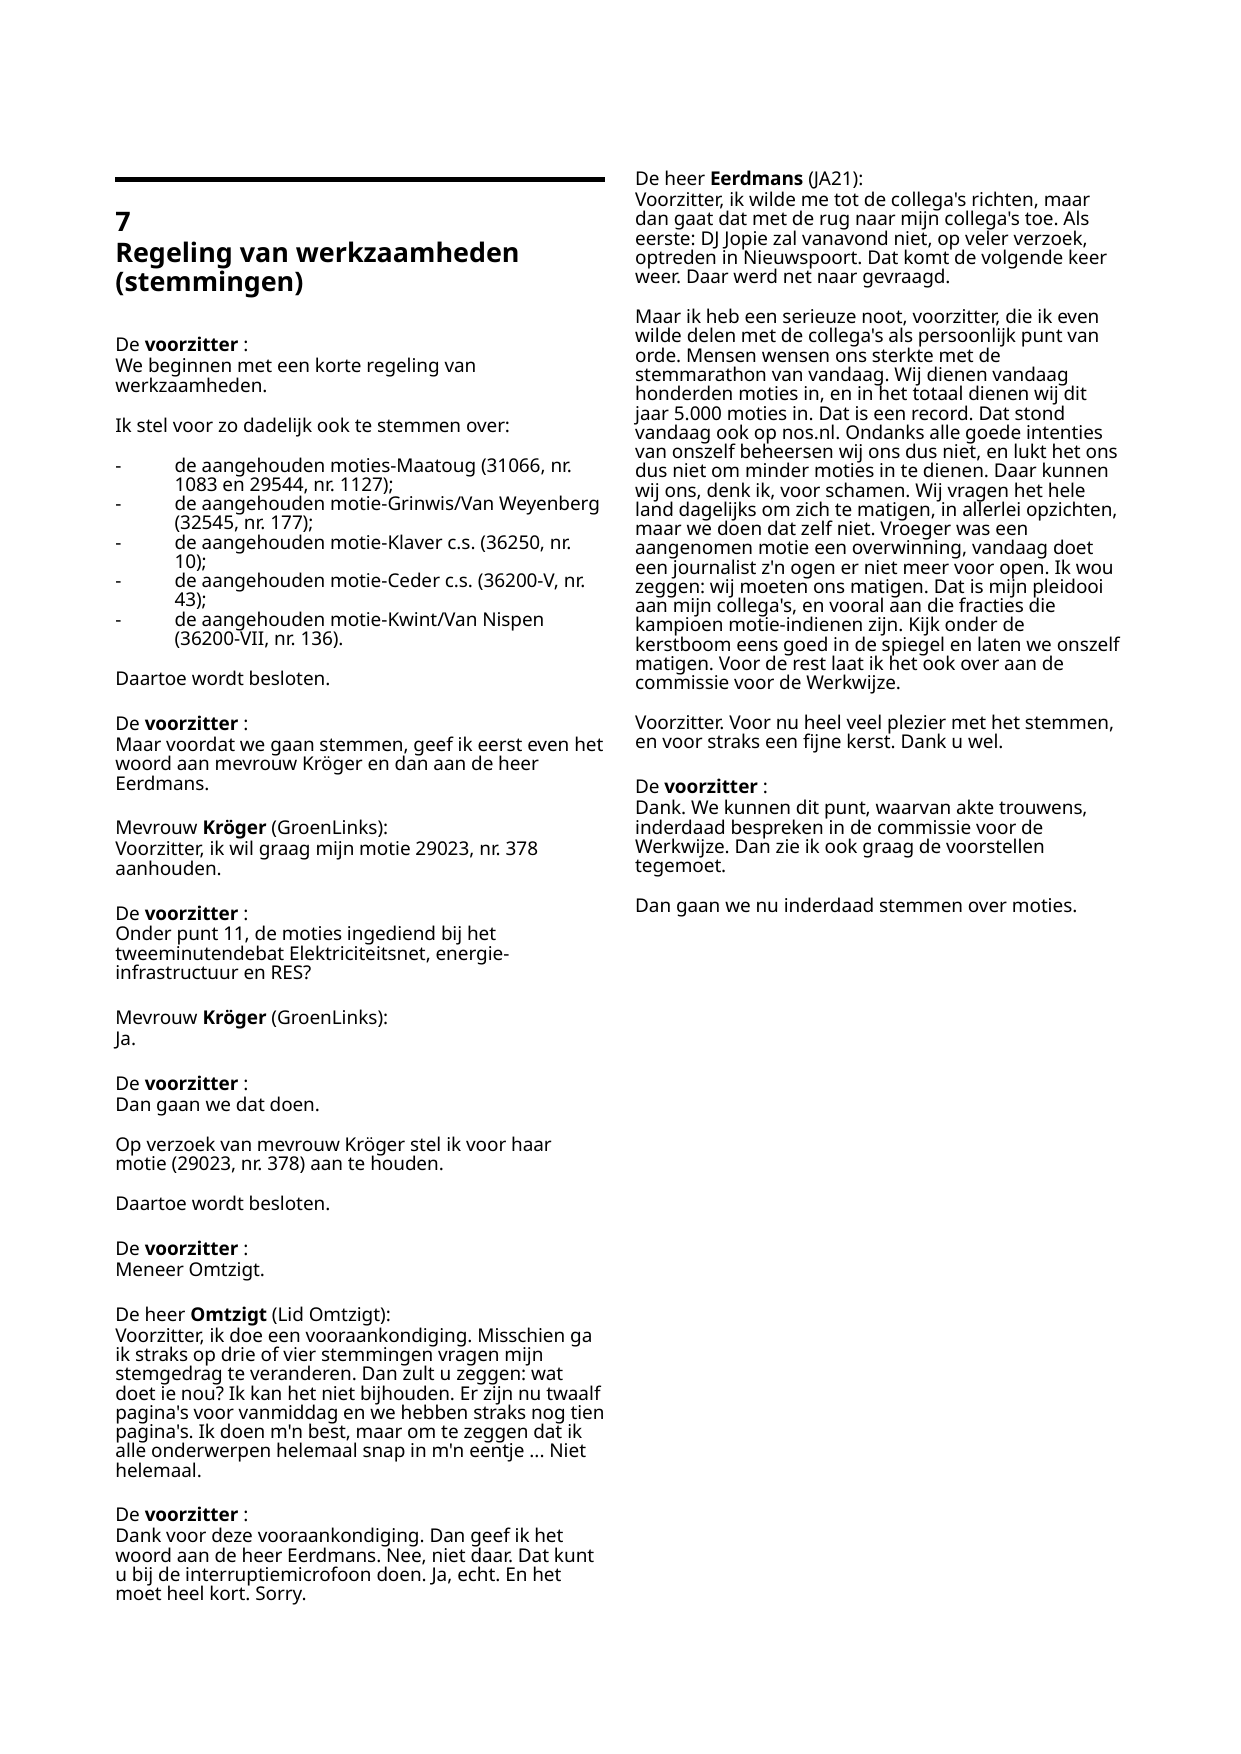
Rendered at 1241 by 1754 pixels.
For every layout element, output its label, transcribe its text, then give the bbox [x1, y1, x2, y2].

text De voorzitter : [115, 1502, 605, 1527]
text Dank. We kunnen dit punt, waarvan akte trouwens, inderdaad bespreken in de commissie voor de Werkwijze. Dan zie ik ook graag de voorstellen tegemoet. [635, 799, 1125, 876]
text De voorzitter : [115, 1235, 605, 1261]
text De heer Omtzigt (Lid Omtzigt): [115, 1301, 605, 1327]
text Dan gaan we dat doen. [115, 1096, 605, 1115]
text Daartoe wordt besloten. [115, 1195, 605, 1214]
text De voorzitter : [115, 1070, 605, 1096]
text Voorzitter, ik wilde me tot de collega's richten, maar dan gaat dat met de rug naar mijn collega's toe. Als eerste: DJ Jopie zal vanavond niet, op veler verzoek, optreden in Nieuwspoort. Dat komt de volgende keer weer. Daar werd net naar gevraagd. [635, 191, 1125, 287]
text De heer Eerdmans (JA21): [635, 165, 1125, 191]
text Maar voordat we gaan stemmen, geef ik eerst even het woord aan mevrouw Kröger en dan aan de heer Eerdmans. [115, 736, 605, 794]
text Voorzitter, ik doe een vooraankondiging. Misschien ga ik straks op drie of vier stemmingen vragen mijn stemgedrag te veranderen. Dan zult u zeggen: wat doet ie nou? Ik kan het niet bijhouden. Er zijn nu twaalf pagina's voor vanmiddag en we hebben straks nog tien pagina's. Ik doen m'n best, maar om te zeggen dat ik alle onderwerpen helemaal snap in m'n eentje ... Niet helemaal. [115, 1327, 605, 1481]
list de aangehouden moties-Maatoug (31066, nr. 1083 en 29544, nr. 1127); [115, 457, 605, 495]
text Meneer Omtzigt. [115, 1261, 605, 1280]
text Dank voor deze vooraankondiging. Dan geef ik het woord aan de heer Eerdmans. Nee, niet daar. Dat kunt u bij de interruptiemicrofoon doen. Ja, echt. En het moet heel kort. Sorry. [115, 1527, 605, 1604]
list de aangehouden motie-Ceder c.s. (36200-V, nr. 43); [115, 572, 605, 611]
text Mevrouw Kröger (GroenLinks): [115, 814, 605, 840]
list de aangehouden motie-Grinwis/Van Weyenberg (32545, nr. 177); [115, 495, 605, 534]
text 7 [115, 203, 605, 239]
text Dan gaan we nu inderdaad stemmen over moties. [635, 897, 1125, 916]
text Op verzoek van mevrouw Kröger stel ik voor haar motie (29023, nr. 378) aan te houden. [115, 1136, 605, 1174]
text Regeling van werkzaamheden (stemmingen) [115, 239, 605, 312]
text De voorzitter : [635, 774, 1125, 799]
text Ja. [115, 1030, 605, 1049]
list de aangehouden motie-Klaver c.s. (36250, nr. 10); [115, 534, 605, 572]
text Mevrouw Kröger (GroenLinks): [115, 1004, 605, 1030]
text De voorzitter : [115, 710, 605, 736]
text De voorzitter : [115, 900, 605, 925]
list de aangehouden motie-Kwint/Van Nispen (36200-VII, nr. 136). [115, 611, 605, 649]
text De voorzitter : [115, 332, 605, 357]
text Maar ik heb een serieuze noot, voorzitter, die ik even wilde delen met de collega's als persoonlijk punt van orde. Mensen wensen ons sterkte met de stemmarathon van vandaag. Wij dienen vandaag honderden moties in, en in het totaal dienen wij dit jaar 5.000 moties in. Dat is een record. Dat stond vandaag ook op nos.nl. Ondanks alle goede intenties van onszelf beheersen wij ons dus niet, en lukt het ons dus niet om minder moties in te dienen. Daar kunnen wij ons, denk ik, voor schamen. Wij vragen het hele land dagelijks om zich te matigen, in allerlei opzichten, maar we doen dat zelf niet. Vroeger was een aangenomen motie een overwinning, vandaag doet een journalist z'n ogen er niet meer voor open. Ik wou zeggen: wij moeten ons matigen. Dat is mijn pleidooi aan mijn collega's, en vooral aan die fracties die kampioen motie-indienen zijn. Kijk onder de kerstboom eens goed in de spiegel en laten we onszelf matigen. Voor de rest laat ik het ook over aan de commissie voor de Werkwijze. [635, 308, 1125, 693]
text Ik stel voor zo dadelijk ook te stemmen over: [115, 417, 605, 436]
text Onder punt 11, de moties ingediend bij het tweeminutendebat Elektriciteitsnet, energie-infrastructuur en RES? [115, 925, 605, 983]
text Voorzitter, ik wil graag mijn motie 29023, nr. 378 aanhouden. [115, 840, 605, 879]
text Voorzitter. Voor nu heel veel plezier met het stemmen, en voor straks een fijne kerst. Dank u wel. [635, 714, 1125, 753]
text We beginnen met een korte regeling van werkzaamheden. [115, 357, 605, 396]
text Daartoe wordt besloten. [115, 670, 605, 689]
